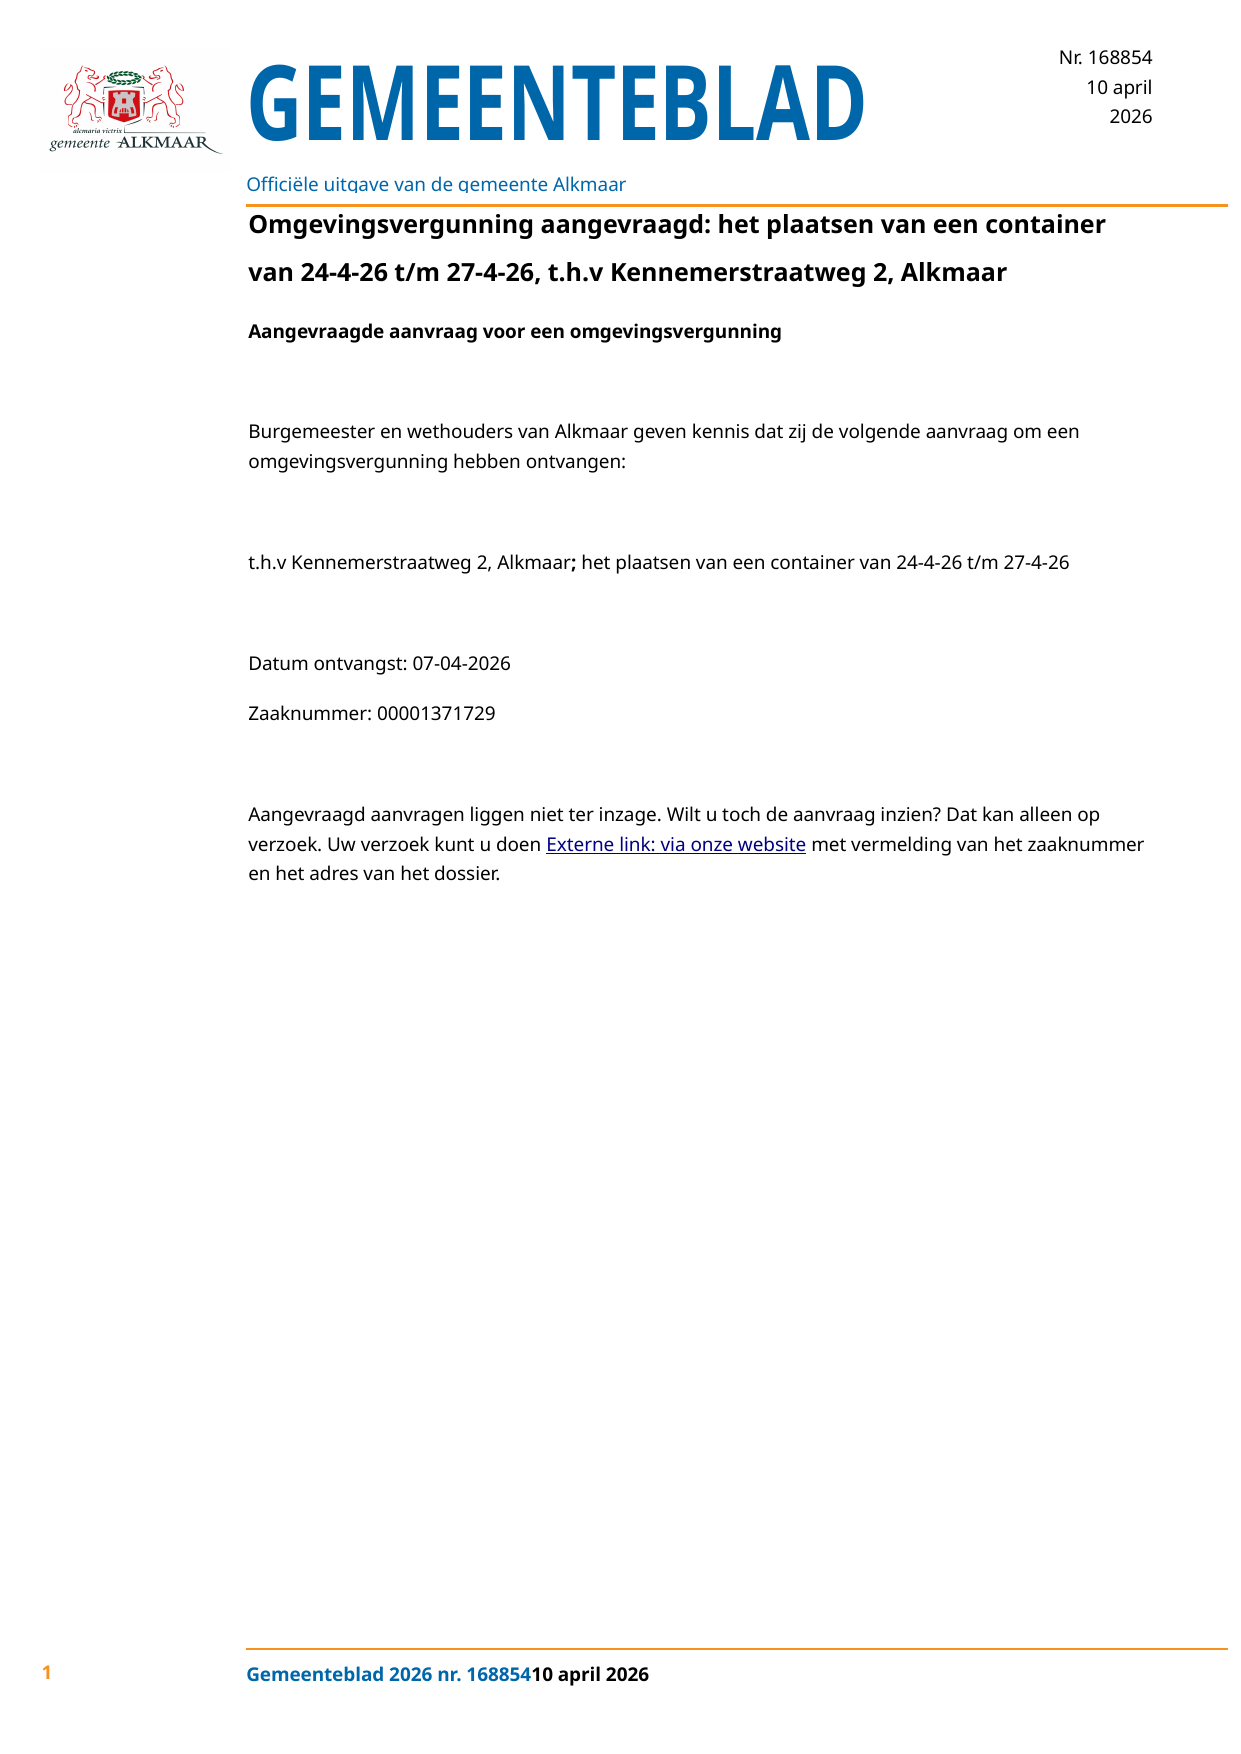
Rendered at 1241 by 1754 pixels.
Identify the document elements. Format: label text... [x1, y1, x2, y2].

text t.h.v Kennemerstraatweg 2, Alkmaar; het plaatsen van een container van 24-4-26 t/m 27-4-26 [248, 549, 1152, 575]
text Datum ontvangst: 07-04-2026 [248, 650, 1152, 676]
picture [41, 47, 231, 172]
text Burgemeester en wethouders van Alkmaar geven kennis dat zij de volgende aanvraag om een omgevingsvergunning hebben ontvangen: [248, 419, 1152, 474]
text Aangevraagde aanvraag voor een omgevingsvergunning [248, 318, 1152, 344]
text Aangevraagd aanvragen liggen niet ter inzage. Wilt u toch de aanvraag inzien? Dat kan alleen op verzoek. Uw verzoek kunt u doen Externe link: via onze website met vermelding van het zaaknummer en het adres van het dossier. [248, 801, 1152, 886]
text Omgevingsvergunning aangevraagd: het plaatsen van een container van 24-4-26 t/m 27-4-26, t.h.v Kennemerstraatweg 2, Alkmaar [248, 207, 1152, 288]
text Zaaknummer: 00001371729 [248, 700, 1152, 726]
